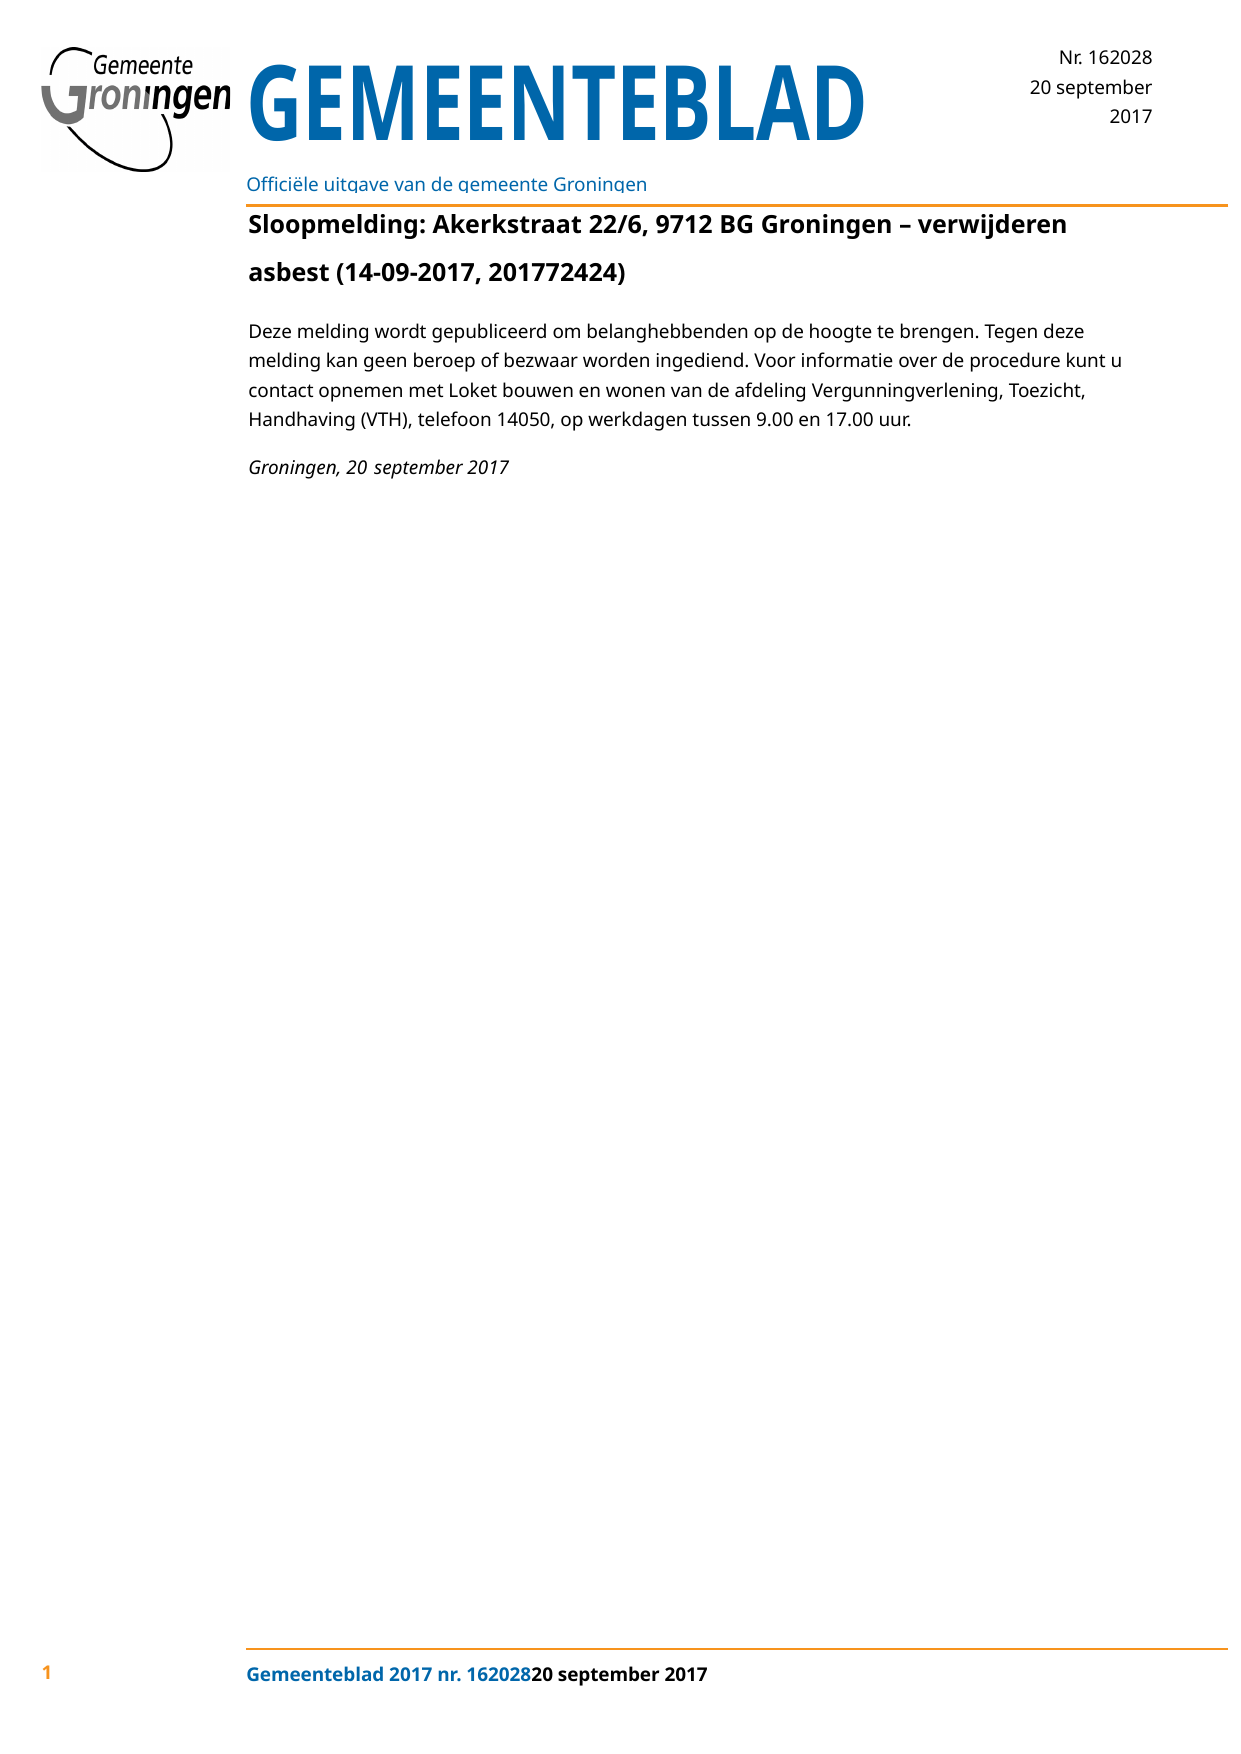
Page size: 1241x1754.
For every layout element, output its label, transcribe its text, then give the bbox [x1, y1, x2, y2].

picture [41, 47, 231, 172]
text Sloopmelding: Akerkstraat 22/6, 9712 BG Groningen – verwijderen asbest (14-09-2017, 201772424) [248, 207, 1152, 288]
text Groningen, 20 september 2017 [248, 454, 1152, 480]
text Deze melding wordt gepubliceerd om belanghebbenden op de hoogte te brengen. Tegen deze melding kan geen beroep of bezwaar worden ingediend. Voor informatie over de procedure kunt u contact opnemen met Loket bouwen en wonen van de afdeling Vergunningverlening, Toezicht, Handhaving (VTH), telefoon 14050, op werkdagen tussen 9.00 en 17.00 uur. [248, 318, 1152, 432]
